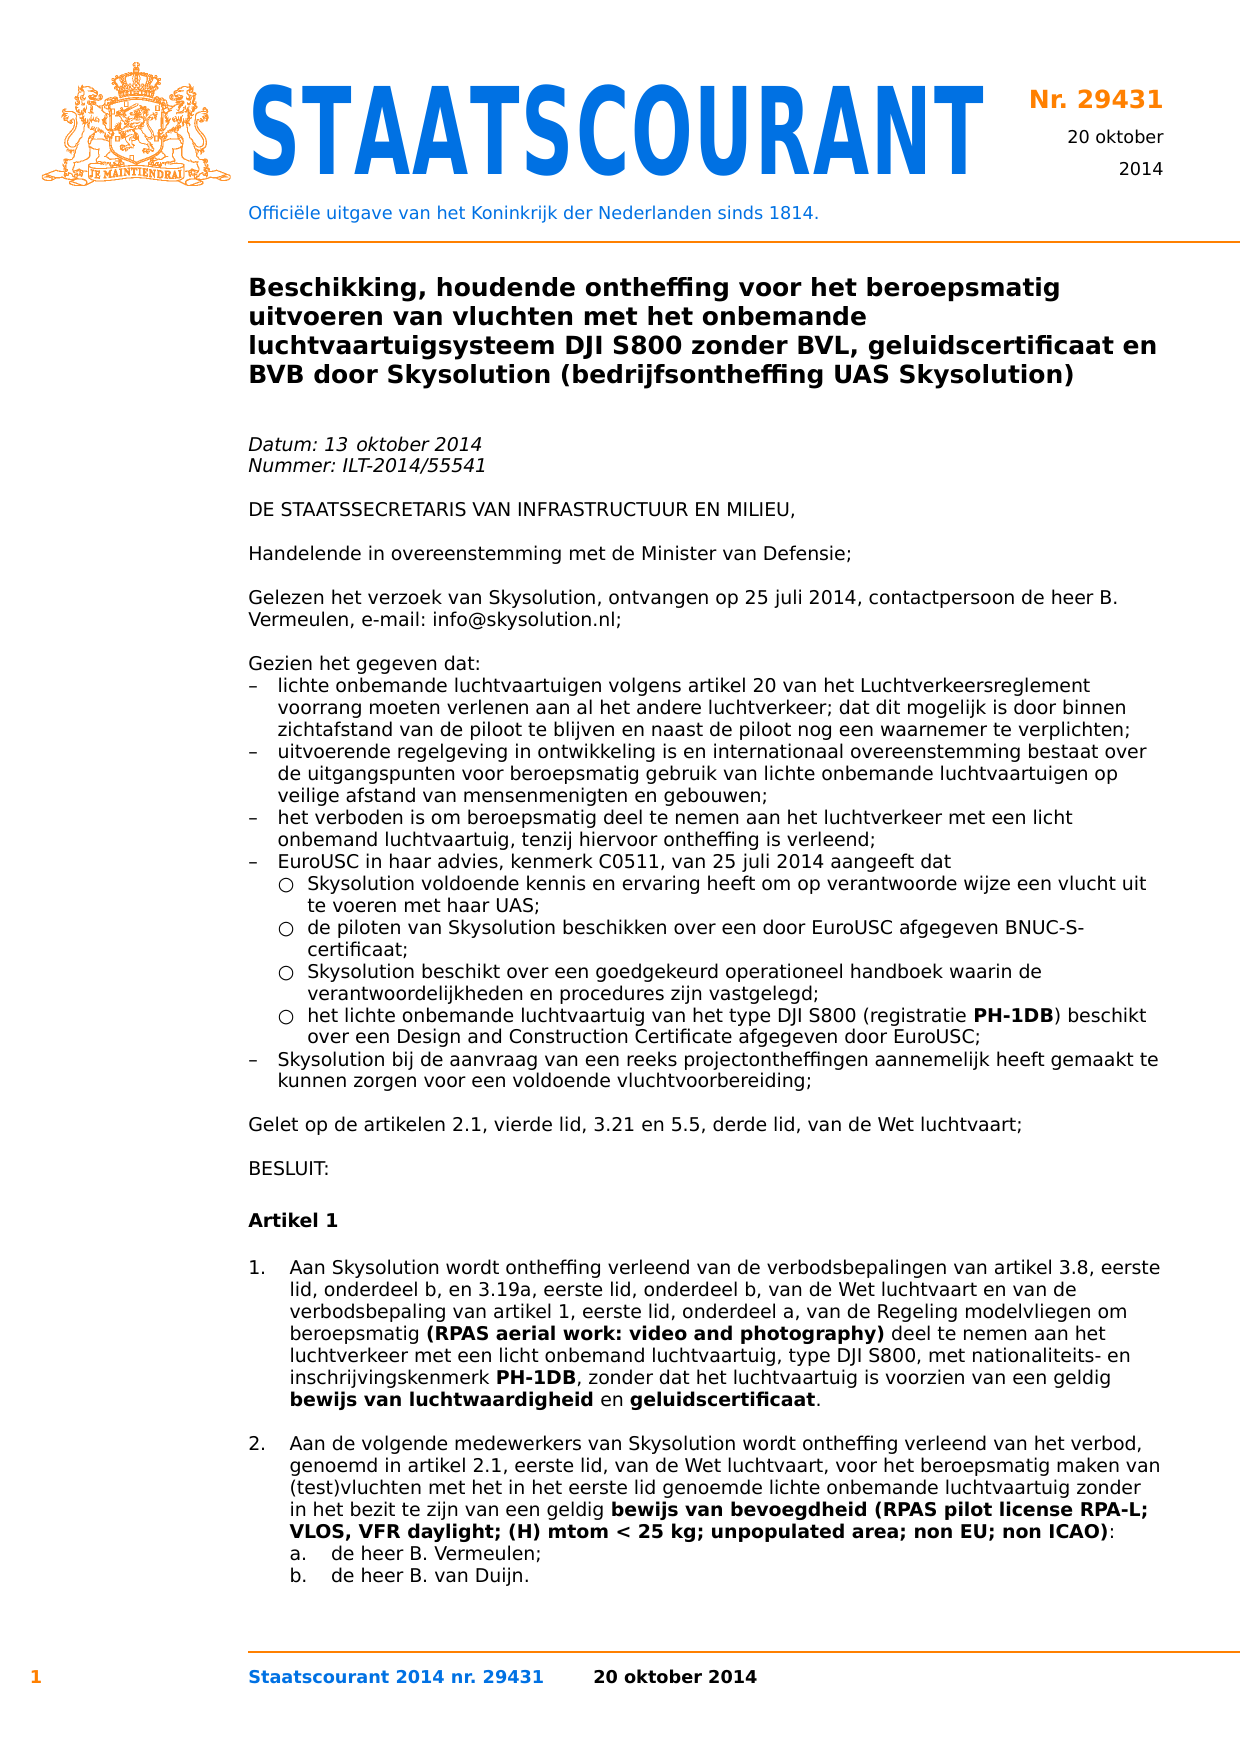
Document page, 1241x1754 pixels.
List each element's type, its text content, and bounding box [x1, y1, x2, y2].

text ○ het lichte onbemande luchtvaartuig van het type DJI S800 (registratie PH-1DB) beschikt over een Design and Construction Certificate afgegeven door EuroUSC; [278, 1004, 1163, 1048]
table_header Nr. 29431 [998, 62, 1240, 121]
text Gezien het gegeven dat: [248, 653, 1163, 675]
text 1. Aan Skysolution wordt ontheffing verleend van de verbodsbepalingen van artikel 3.8, eerste lid, onderdeel b, en 3.19a, eerste lid, onderdeel b, van de Wet luchtvaart en van de verbodsbepaling van artikel 1, eerste lid, onderdeel a, van de Regeling modelvliegen om beroepsmatig (RPAS aerial work: video and photography) deel te nemen aan het luchtverkeer met een licht onbemand luchtvaartuig, type DJI S800, met nationaliteits- en inschrijvingskenmerk PH-1DB, zonder dat het luchtvaartuig is voorzien van een geldig bewijs van luchtwaardigheid en geluidscertificaat. [248, 1257, 1163, 1411]
table_cell Officiële uitgave van het Koninkrijk der Nederlanden sinds 1814. [248, 203, 1240, 241]
text ○ Skysolution beschikt over een goedgekeurd operationeel handboek waarin de verantwoordelijkheden en procedures zijn vastgelegd; [278, 961, 1163, 1004]
subtitle Artikel 1 [248, 1210, 1163, 1232]
text – EuroUSC in haar advies, kenmerk C0511, van 25 juli 2014 aangeeft dat [248, 851, 1163, 873]
text – het verboden is om beroepsmatig deel te nemen aan het luchtverkeer met een licht onbemand luchtvaartuig, tenzij hiervoor ontheffing is verleend; [248, 807, 1163, 851]
text ○ Skysolution voldoende kennis en ervaring heeft om op verantwoorde wijze een vlucht uit te voeren met haar UAS; [278, 873, 1163, 917]
text Handelende in overeenstemming met de Minister van Defensie; [248, 543, 1163, 565]
picture [41, 62, 231, 186]
text Gelezen het verzoek van Skysolution, ontvangen op 25 juli 2014, contactpersoon de heer B. Vermeulen, e-mail: info@skysolution.nl; [248, 587, 1163, 631]
table_cell 20 oktober [998, 121, 1240, 153]
text Nummer: ILT-2014/55541 [248, 455, 1163, 477]
text – lichte onbemande luchtvaartuigen volgens artikel 20 van het Luchtverkeersreglement voorrang moeten verlenen aan al het andere luchtverkeer; dat dit mogelijk is door binnen zichtafstand van de piloot te blijven en naast de piloot nog een waarnemer te verplichten; [248, 675, 1163, 741]
text Gelet op de artikelen 2.1, vierde lid, 3.21 en 5.5, derde lid, van de Wet luchtvaart; [248, 1114, 1163, 1136]
text – uitvoerende regelgeving in ontwikkeling is en internationaal overeenstemming bestaat over de uitgangspunten voor beroepsmatig gebruik van lichte onbemande luchtvaartuigen op veilige afstand van mensenmenigten en gebouwen; [248, 741, 1163, 807]
table_header STAATSCOURANT [248, 62, 998, 203]
table_header [25, 62, 248, 241]
text – Skysolution bij de aanvraag van een reeks projectontheffingen aannemelijk heeft gemaakt te kunnen zorgen voor een voldoende vluchtvoorbereiding; [248, 1048, 1163, 1092]
table_cell 2014 [998, 153, 1240, 203]
text Datum: 13 oktober 2014 [248, 433, 1163, 455]
text DE STAATSSECRETARIS VAN INFRASTRUCTUUR EN MILIEU, [248, 499, 1163, 521]
subtitle Beschikking, houdende ontheffing voor het beroepsmatig uitvoeren van vluchten met het onbemande luchtvaartuigsysteem DJI S800 zonder BVL, geluidscertificaat en BVB door Skysolution (bedrijfsontheffing UAS Skysolution) [248, 273, 1163, 390]
text BESLUIT: [248, 1158, 1163, 1180]
text ○ de piloten van Skysolution beschikken over een door EuroUSC afgegeven BNUC-S-certificaat; [278, 917, 1163, 961]
text b. de heer B. van Duijn. [289, 1565, 1163, 1587]
text 2. Aan de volgende medewerkers van Skysolution wordt ontheffing verleend van het verbod, genoemd in artikel 2.1, eerste lid, van de Wet luchtvaart, voor het beroepsmatig maken van (test)vluchten met het in het eerste lid genoemde lichte onbemande luchtvaartuig zonder in het bezit te zijn van een geldig bewijs van bevoegdheid (RPAS pilot license RPA-L; VLOS, VFR daylight; (H) mtom < 25 kg; unpopulated area; non EU; non ICAO): [248, 1433, 1163, 1543]
text a. de heer B. Vermeulen; [289, 1543, 1163, 1565]
